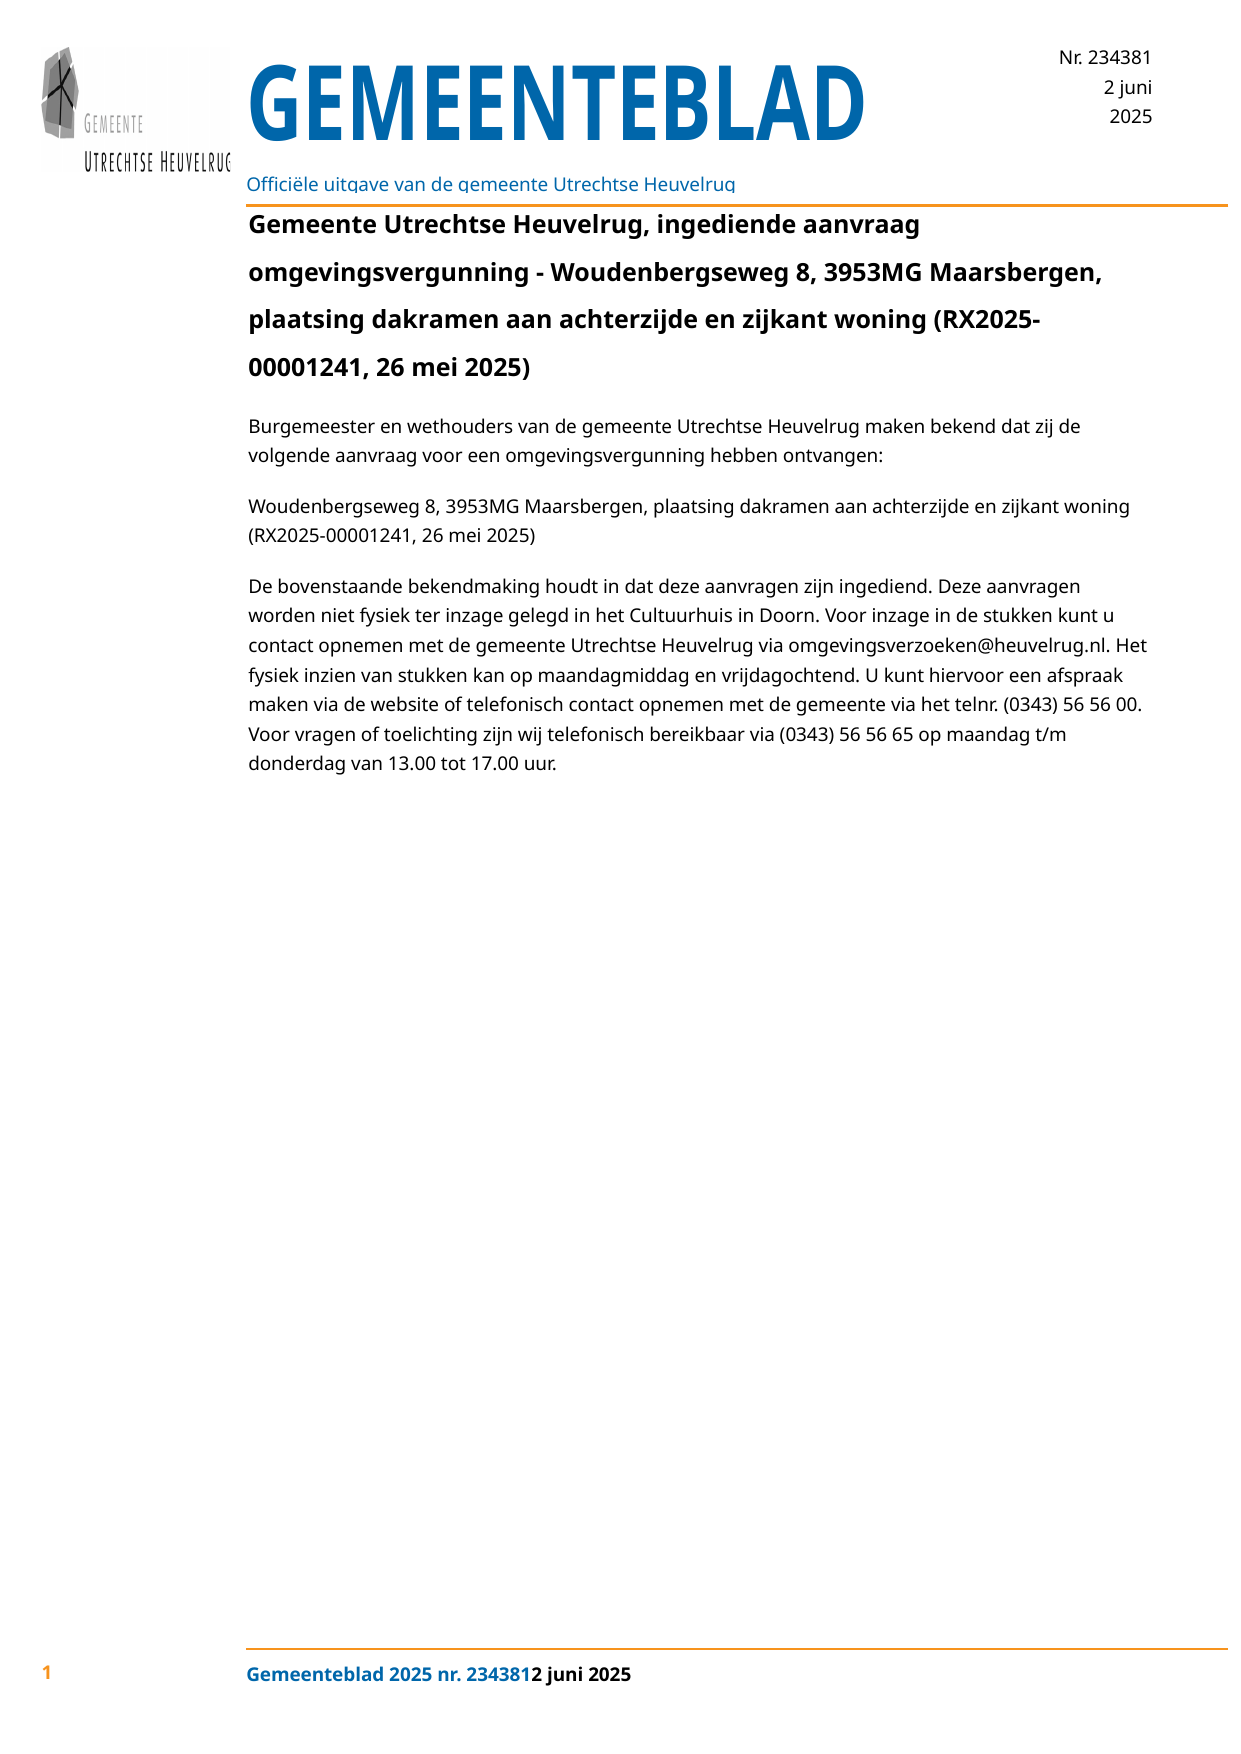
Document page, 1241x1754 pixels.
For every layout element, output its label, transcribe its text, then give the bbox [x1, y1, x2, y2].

text Woudenbergseweg 8, 3953MG Maarsbergen, plaatsing dakramen aan achterzijde en zijkant woning (RX2025-00001241, 26 mei 2025) [248, 493, 1152, 548]
text Gemeente Utrechtse Heuvelrug, ingediende aanvraag omgevingsvergunning - Woudenbergseweg 8, 3953MG Maarsbergen, plaatsing dakramen aan achterzijde en zijkant woning (RX2025-00001241, 26 mei 2025) [248, 207, 1152, 384]
picture [41, 47, 231, 172]
text De bovenstaande bekendmaking houdt in dat deze aanvragen zijn ingediend. Deze aanvragen worden niet fysiek ter inzage gelegd in het Cultuurhuis in Doorn. Voor inzage in de stukken kunt u contact opnemen met de gemeente Utrechtse Heuvelrug via omgevingsverzoeken@heuvelrug.nl. Het fysiek inzien van stukken kan op maandagmiddag en vrijdagochtend. U kunt hiervoor een afspraak maken via de website of telefonisch contact opnemen met de gemeente via het telnr. (0343) 56 56 00. Voor vragen of toelichting zijn wij telefonisch bereikbaar via (0343) 56 56 65 op maandag t/m donderdag van 13.00 tot 17.00 uur. [248, 573, 1152, 776]
text Burgemeester en wethouders van de gemeente Utrechtse Heuvelrug maken bekend dat zij de volgende aanvraag voor een omgevingsvergunning hebben ontvangen: [248, 413, 1152, 468]
